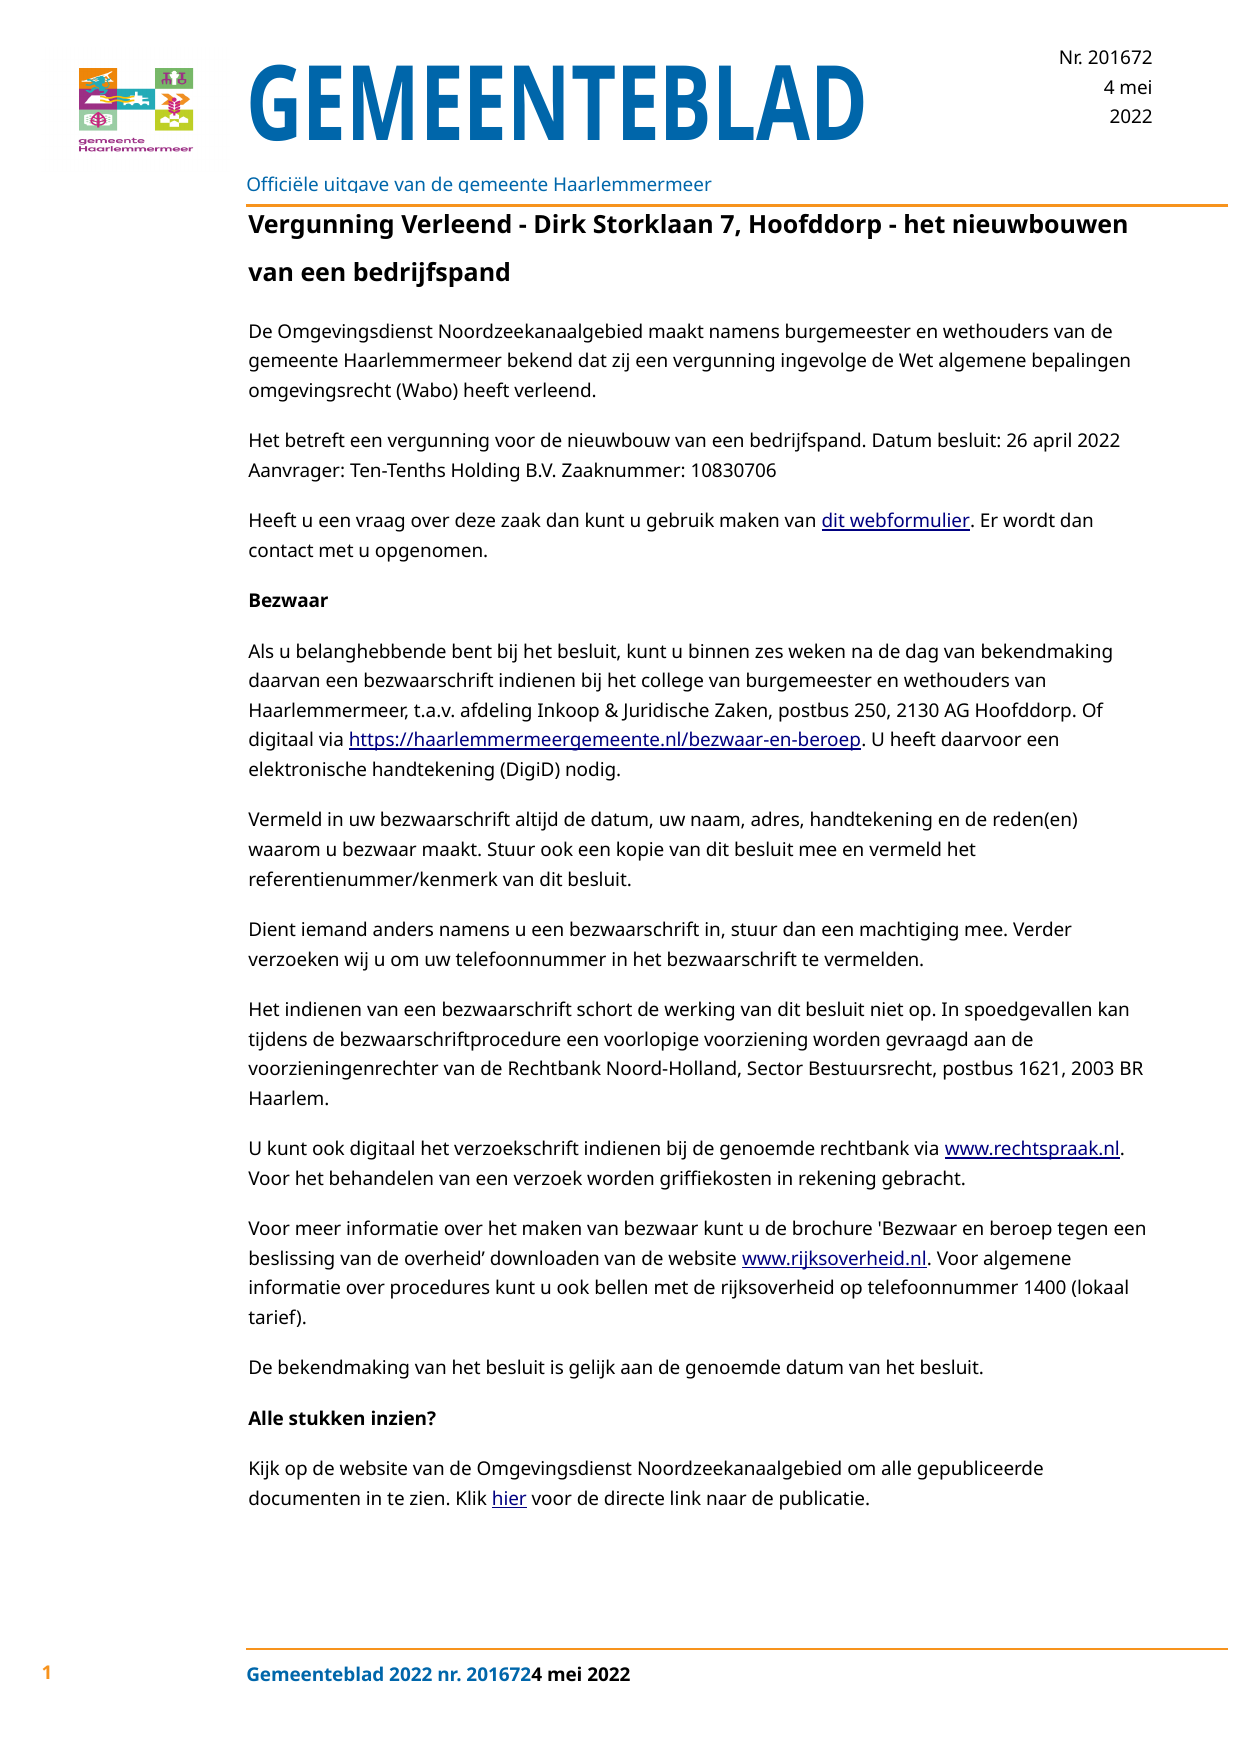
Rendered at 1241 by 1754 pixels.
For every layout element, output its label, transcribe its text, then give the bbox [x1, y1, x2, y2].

text Alle stukken inzien? [248, 1405, 1152, 1431]
text Kijk op de website van de Omgevingsdienst Noordzeekanaalgebied om alle gepubliceerde documenten in te zien. Klik hier voor de directe link naar de publicatie. [248, 1455, 1152, 1511]
text De Omgevingsdienst Noordzeekanaalgebied maakt namens burgemeester en wethouders van de gemeente Haarlemmermeer bekend dat zij een vergunning ingevolge de Wet algemene bepalingen omgevingsrecht (Wabo) heeft verleend. [248, 318, 1152, 403]
text U kunt ook digitaal het verzoekschrift indienen bij de genoemde rechtbank via www.rechtspraak.nl. Voor het behandelen van een verzoek worden griffiekosten in rekening gebracht. [248, 1135, 1152, 1191]
text Als u belanghebbende bent bij het besluit, kunt u binnen zes weken na de dag van bekendmaking daarvan een bezwaarschrift indienen bij het college van burgemeester en wethouders van Haarlemmermeer, t.a.v. afdeling Inkoop & Juridische Zaken, postbus 250, 2130 AG Hoofddorp. Of digitaal via https://haarlemmermeergemeente.nl/bezwaar-en-beroep. U heeft daarvoor een elektronische handtekening (DigiD) nodig. [248, 638, 1152, 782]
text Het indienen van een bezwaarschrift schort de werking van dit besluit niet op. In spoedgevallen kan tijdens de bezwaarschriftprocedure een voorlopige voorziening worden gevraagd aan de voorzieningenrechter van de Rechtbank Noord-Holland, Sector Bestuursrecht, postbus 1621, 2003 BR Haarlem. [248, 996, 1152, 1111]
text Voor meer informatie over het maken van bezwaar kunt u de brochure 'Bezwaar en beroep tegen een beslissing van de overheid’ downloaden van de website www.rijksoverheid.nl. Voor algemene informatie over procedures kunt u ook bellen met de rijksoverheid op telefoonnummer 1400 (lokaal tarief). [248, 1215, 1152, 1330]
text Vermeld in uw bezwaarschrift altijd de datum, uw naam, adres, handtekening en de reden(en) waarom u bezwaar maakt. Stuur ook een kopie van dit besluit mee en vermeld het referentienummer/kenmerk van dit besluit. [248, 807, 1152, 892]
text Het betreft een vergunning voor de nieuwbouw van een bedrijfspand. Datum besluit: 26 april 2022 Aanvrager: Ten-Tenths Holding B.V. Zaaknummer: 10830706 [248, 427, 1152, 483]
text Heeft u een vraag over deze zaak dan kunt u gebruik maken van dit webformulier. Er wordt dan contact met u opgenomen. [248, 507, 1152, 563]
text Vergunning Verleend - Dirk Storklaan 7, Hoofddorp - het nieuwbouwen van een bedrijfspand [248, 207, 1152, 288]
picture [41, 47, 231, 172]
text De bekendmaking van het besluit is gelijk aan de genoemde datum van het besluit. [248, 1354, 1152, 1380]
text Bezwaar [248, 587, 1152, 613]
text Dient iemand anders namens u een bezwaarschrift in, stuur dan een machtiging mee. Verder verzoeken wij u om uw telefoonnummer in het bezwaarschrift te vermelden. [248, 916, 1152, 972]
